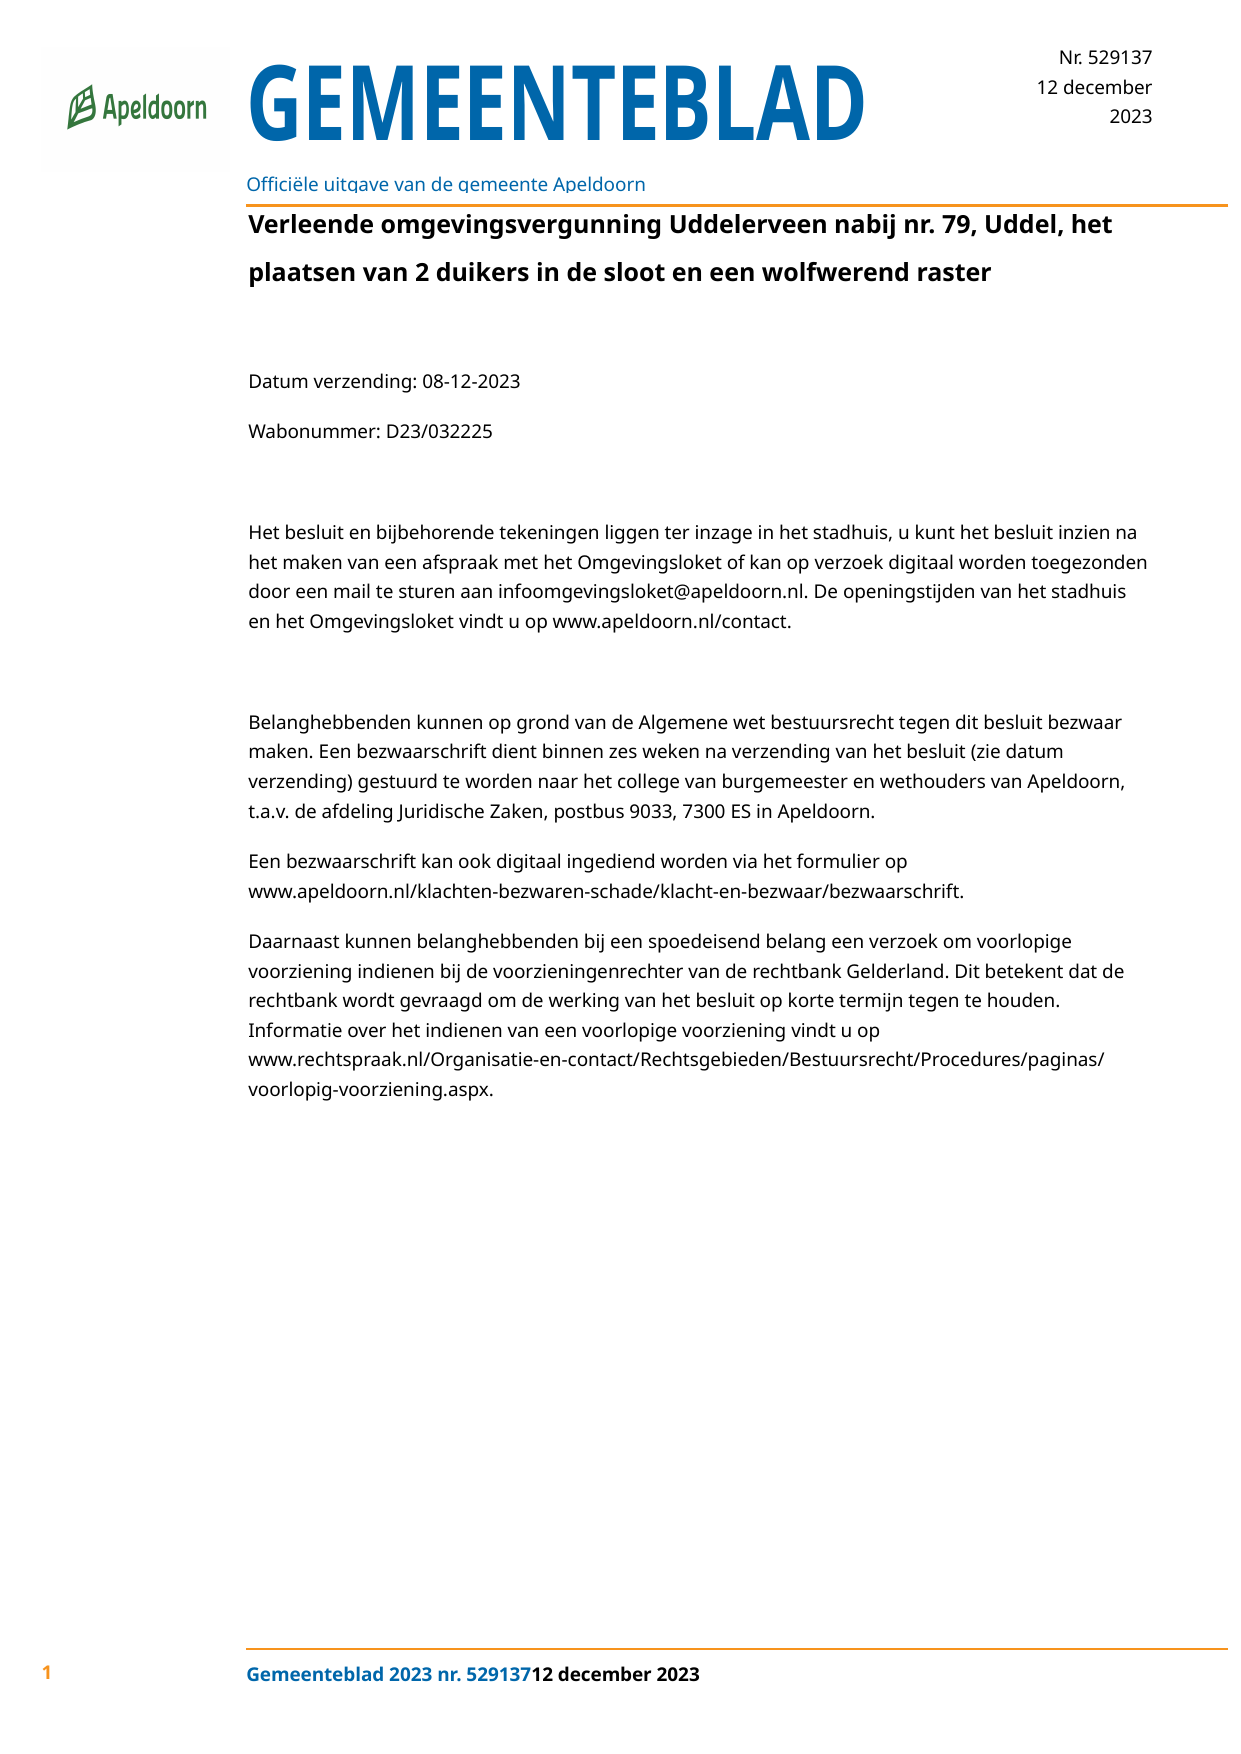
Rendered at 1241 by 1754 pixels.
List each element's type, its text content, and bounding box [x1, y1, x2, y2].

text Datum verzending: 08-12-2023 [248, 368, 1152, 394]
text Verleende omgevingsvergunning Uddelerveen nabij nr. 79, Uddel, het plaatsen van 2 duikers in de sloot en een wolfwerend raster [248, 207, 1152, 288]
text Daarnaast kunnen belanghebbenden bij een spoedeisend belang een verzoek om voorlopige voorziening indienen bij de voorzieningenrechter van de rechtbank Gelderland. Dit betekent dat de rechtbank wordt gevraagd om de werking van het besluit op korte termijn tegen te houden. Informatie over het indienen van een voorlopige voorziening vindt u op www.rechtspraak.nl/Organisatie-en-contact/Rechtsgebieden/Bestuursrecht/Procedures/paginas/voorlopig-voorziening.aspx. [248, 928, 1152, 1102]
text Wabonummer: D23/032225 [248, 419, 1152, 444]
picture [41, 47, 231, 172]
text Belanghebbenden kunnen op grond van de Algemene wet bestuursrecht tegen dit besluit bezwaar maken. Een bezwaarschrift dient binnen zes weken na verzending van het besluit (zie datum verzending) gestuurd te worden naar het college van burgemeester en wethouders van Apeldoorn, t.a.v. de afdeling Juridische Zaken, postbus 9033, 7300 ES in Apeldoorn. [248, 709, 1152, 824]
text Het besluit en bijbehorende tekeningen liggen ter inzage in het stadhuis, u kunt het besluit inzien na het maken van een afspraak met het Omgevingsloket of kan op verzoek digitaal worden toegezonden door een mail te sturen aan infoomgevingsloket@apeldoorn.nl. De openingstijden van het stadhuis en het Omgevingsloket vindt u op www.apeldoorn.nl/contact. [248, 519, 1152, 634]
text Een bezwaarschrift kan ook digitaal ingediend worden via het formulier op www.apeldoorn.nl/klachten-bezwaren-schade/klacht-en-bezwaar/bezwaarschrift. [248, 848, 1152, 904]
